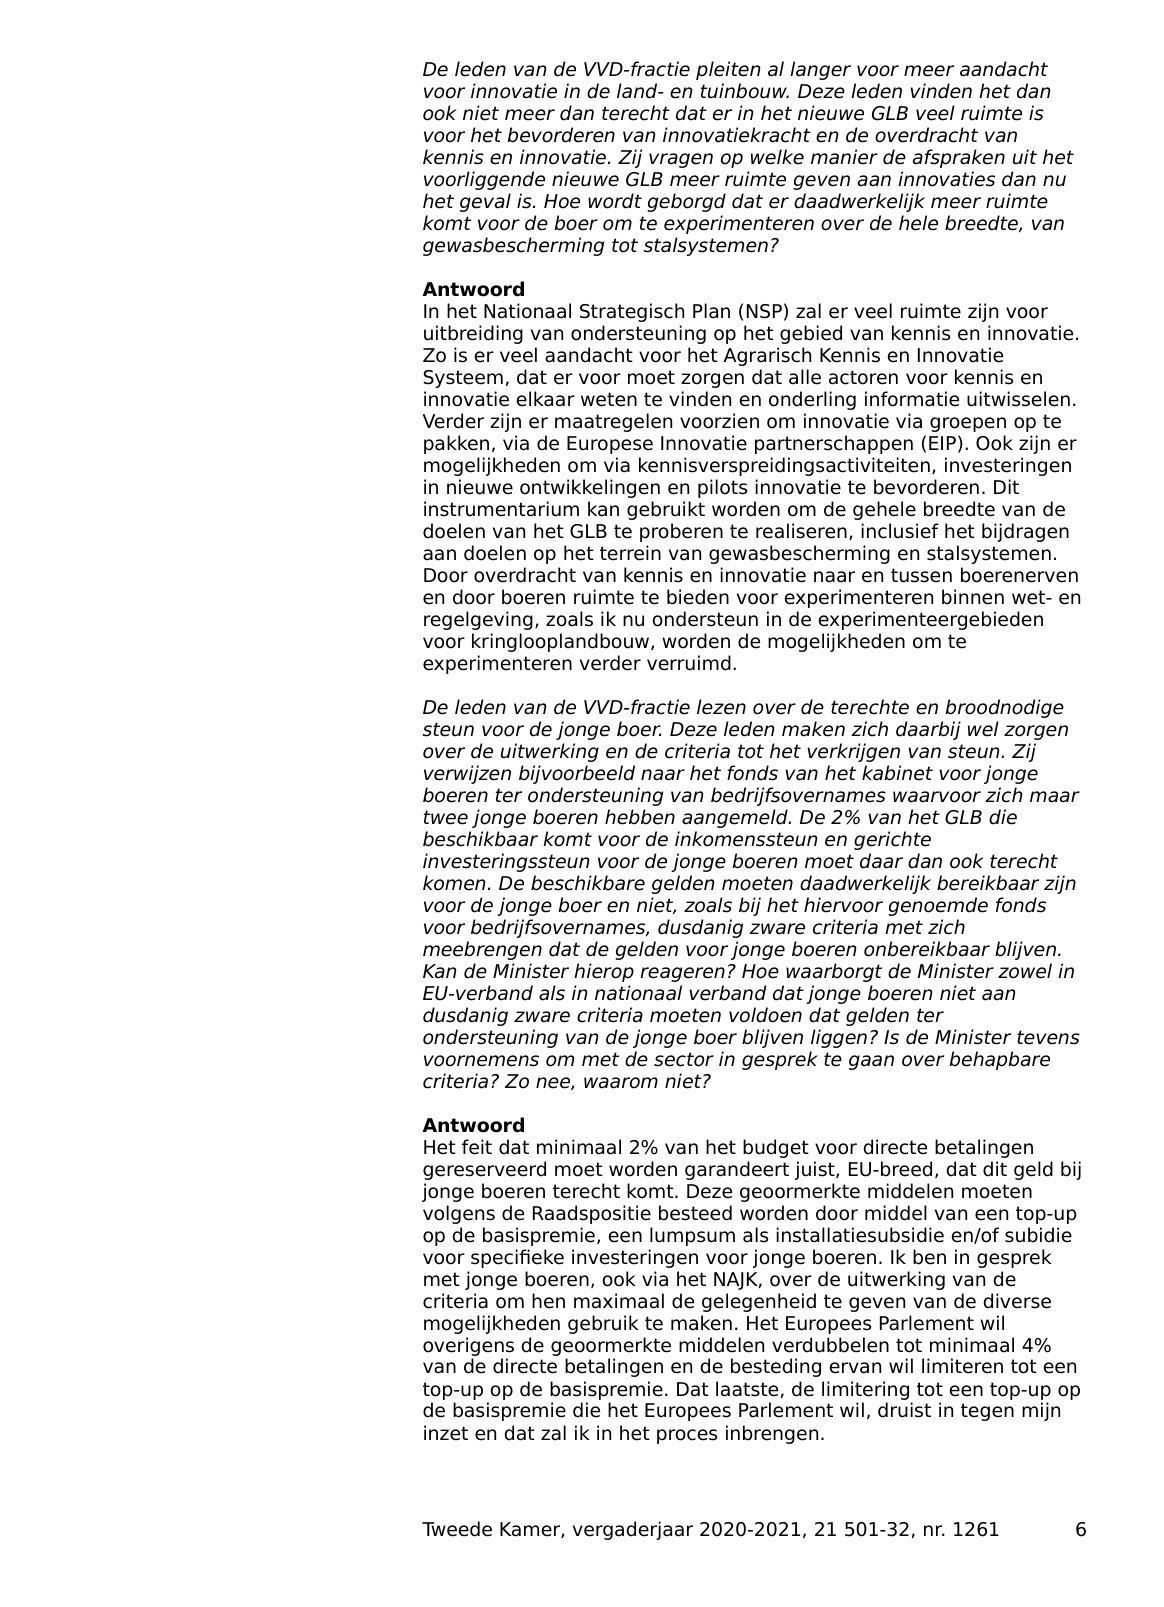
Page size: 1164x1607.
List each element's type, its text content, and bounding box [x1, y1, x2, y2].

text Het feit dat minimaal 2% van het budget voor directe betalingen gereserveerd moet worden garandeert juist, EU-breed, dat dit geld bij jonge boeren terecht komt. Deze geoormerkte middelen moeten volgens de Raadspositie besteed worden door middel van een top-up op de basispremie, een lumpsum als installatiesubsidie en/of subidie voor specifieke investeringen voor jonge boeren. Ik ben in gesprek met jonge boeren, ook via het NAJK, over de uitwerking van de criteria om hen maximaal de gelegenheid te geven van de diverse mogelijkheden gebruik te maken. Het Europees Parlement wil overigens de geoormerkte middelen verdubbelen tot minimaal 4% van de directe betalingen en de besteding ervan wil limiteren tot een top-up op de basispremie. Dat laatste, de limitering tot een top-up op de basispremie die het Europees Parlement wil, druist in tegen mijn inzet en dat zal ik in het proces inbrengen. [422, 1137, 1087, 1444]
text De leden van de VVD-fractie pleiten al langer voor meer aandacht voor innovatie in de land- en tuinbouw. Deze leden vinden het dan ook niet meer dan terecht dat er in het nieuwe GLB veel ruimte is voor het bevorderen van innovatiekracht en de overdracht van kennis en innovatie. Zij vragen op welke manier de afspraken uit het voorliggende nieuwe GLB meer ruimte geven aan innovaties dan nu het geval is. Hoe wordt geborgd dat er daadwerkelijk meer ruimte komt voor de boer om te experimenteren over de hele breedte, van gewasbescherming tot stalsystemen? [422, 59, 1087, 257]
text Antwoord [422, 1115, 1087, 1137]
text Antwoord [422, 279, 1087, 301]
text In het Nationaal Strategisch Plan (NSP) zal er veel ruimte zijn voor uitbreiding van ondersteuning op het gebied van kennis en innovatie. Zo is er veel aandacht voor het Agrarisch Kennis en Innovatie Systeem, dat er voor moet zorgen dat alle actoren voor kennis en innovatie elkaar weten te vinden en onderling informatie uitwisselen. Verder zijn er maatregelen voorzien om innovatie via groepen op te pakken, via de Europese Innovatie partnerschappen (EIP). Ook zijn er mogelijkheden om via kennisverspreidingsactiviteiten, investeringen in nieuwe ontwikkelingen en pilots innovatie te bevorderen. Dit instrumentarium kan gebruikt worden om de gehele breedte van de doelen van het GLB te proberen te realiseren, inclusief het bijdragen aan doelen op het terrein van gewasbescherming en stalsystemen. Door overdracht van kennis en innovatie naar en tussen boerenerven en door boeren ruimte te bieden voor experimenteren binnen wet- en regelgeving, zoals ik nu ondersteun in de experimenteergebieden voor kringlooplandbouw, worden de mogelijkheden om te experimenteren verder verruimd. [422, 301, 1087, 675]
text De leden van de VVD-fractie lezen over de terechte en broodnodige steun voor de jonge boer. Deze leden maken zich daarbij wel zorgen over de uitwerking en de criteria tot het verkrijgen van steun. Zij verwijzen bijvoorbeeld naar het fonds van het kabinet voor jonge boeren ter ondersteuning van bedrijfsovernames waarvoor zich maar twee jonge boeren hebben aangemeld. De 2% van het GLB die beschikbaar komt voor de inkomenssteun en gerichte investeringssteun voor de jonge boeren moet daar dan ook terecht komen. De beschikbare gelden moeten daadwerkelijk bereikbaar zijn voor de jonge boer en niet, zoals bij het hiervoor genoemde fonds voor bedrijfsovernames, dusdanig zware criteria met zich meebrengen dat de gelden voor jonge boeren onbereikbaar blijven. Kan de Minister hierop reageren? Hoe waarborgt de Minister zowel in EU-verband als in nationaal verband dat jonge boeren niet aan dusdanig zware criteria moeten voldoen dat gelden ter ondersteuning van de jonge boer blijven liggen? Is de Minister tevens voornemens om met de sector in gesprek te gaan over behapbare criteria? Zo nee, waarom niet? [422, 697, 1087, 1092]
